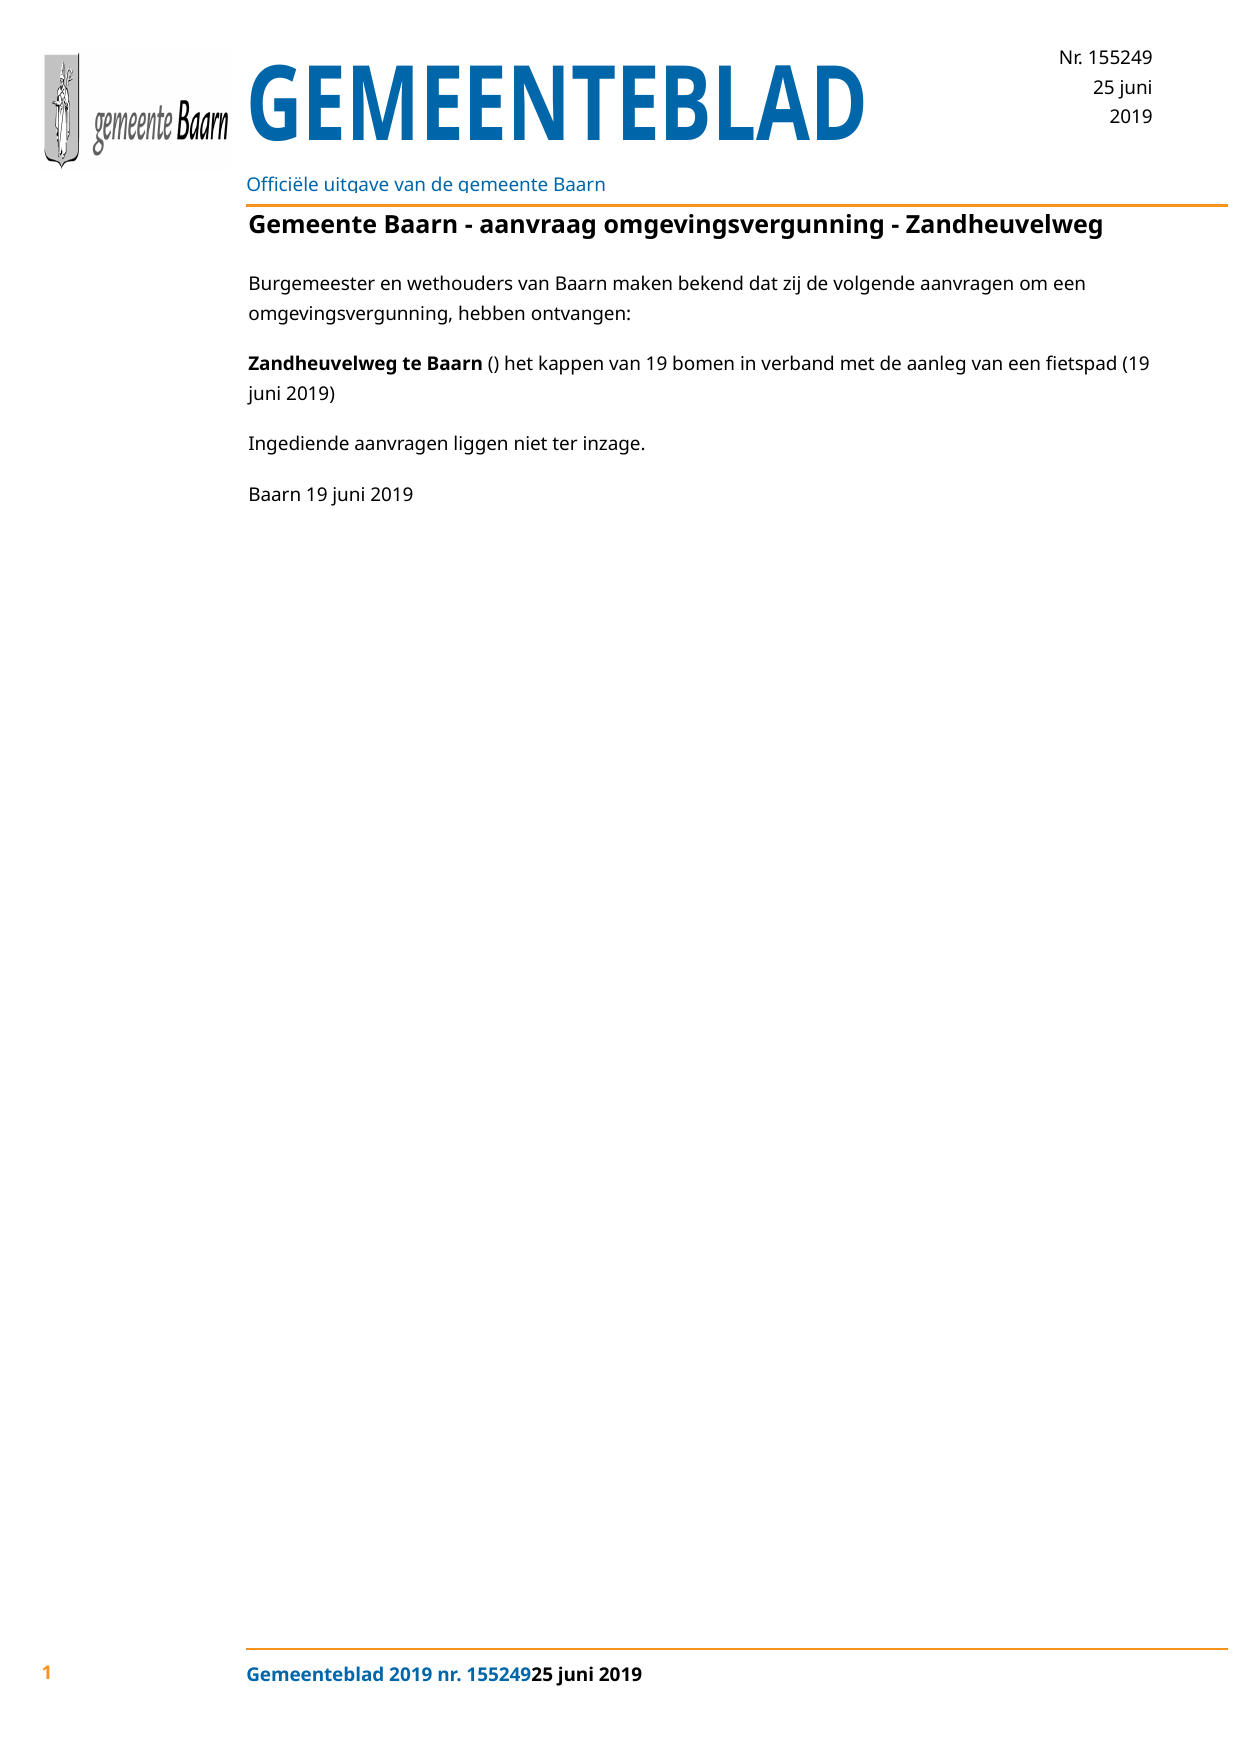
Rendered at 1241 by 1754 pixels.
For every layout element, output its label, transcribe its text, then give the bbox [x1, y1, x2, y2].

text Gemeente Baarn - aanvraag omgevingsvergunning - Zandheuvelweg [248, 207, 1152, 241]
text Burgemeester en wethouders van Baarn maken bekend dat zij de volgende aanvragen om een omgevingsvergunning, hebben ontvangen: [248, 270, 1152, 326]
text Baarn 19 juni 2019 [248, 481, 1152, 506]
text Zandheuvelweg te Baarn () het kappen van 19 bomen in verband met de aanleg van een fietspad (19 juni 2019) [248, 350, 1152, 406]
picture [41, 47, 231, 172]
text Ingediende aanvragen liggen niet ter inzage. [248, 430, 1152, 456]
